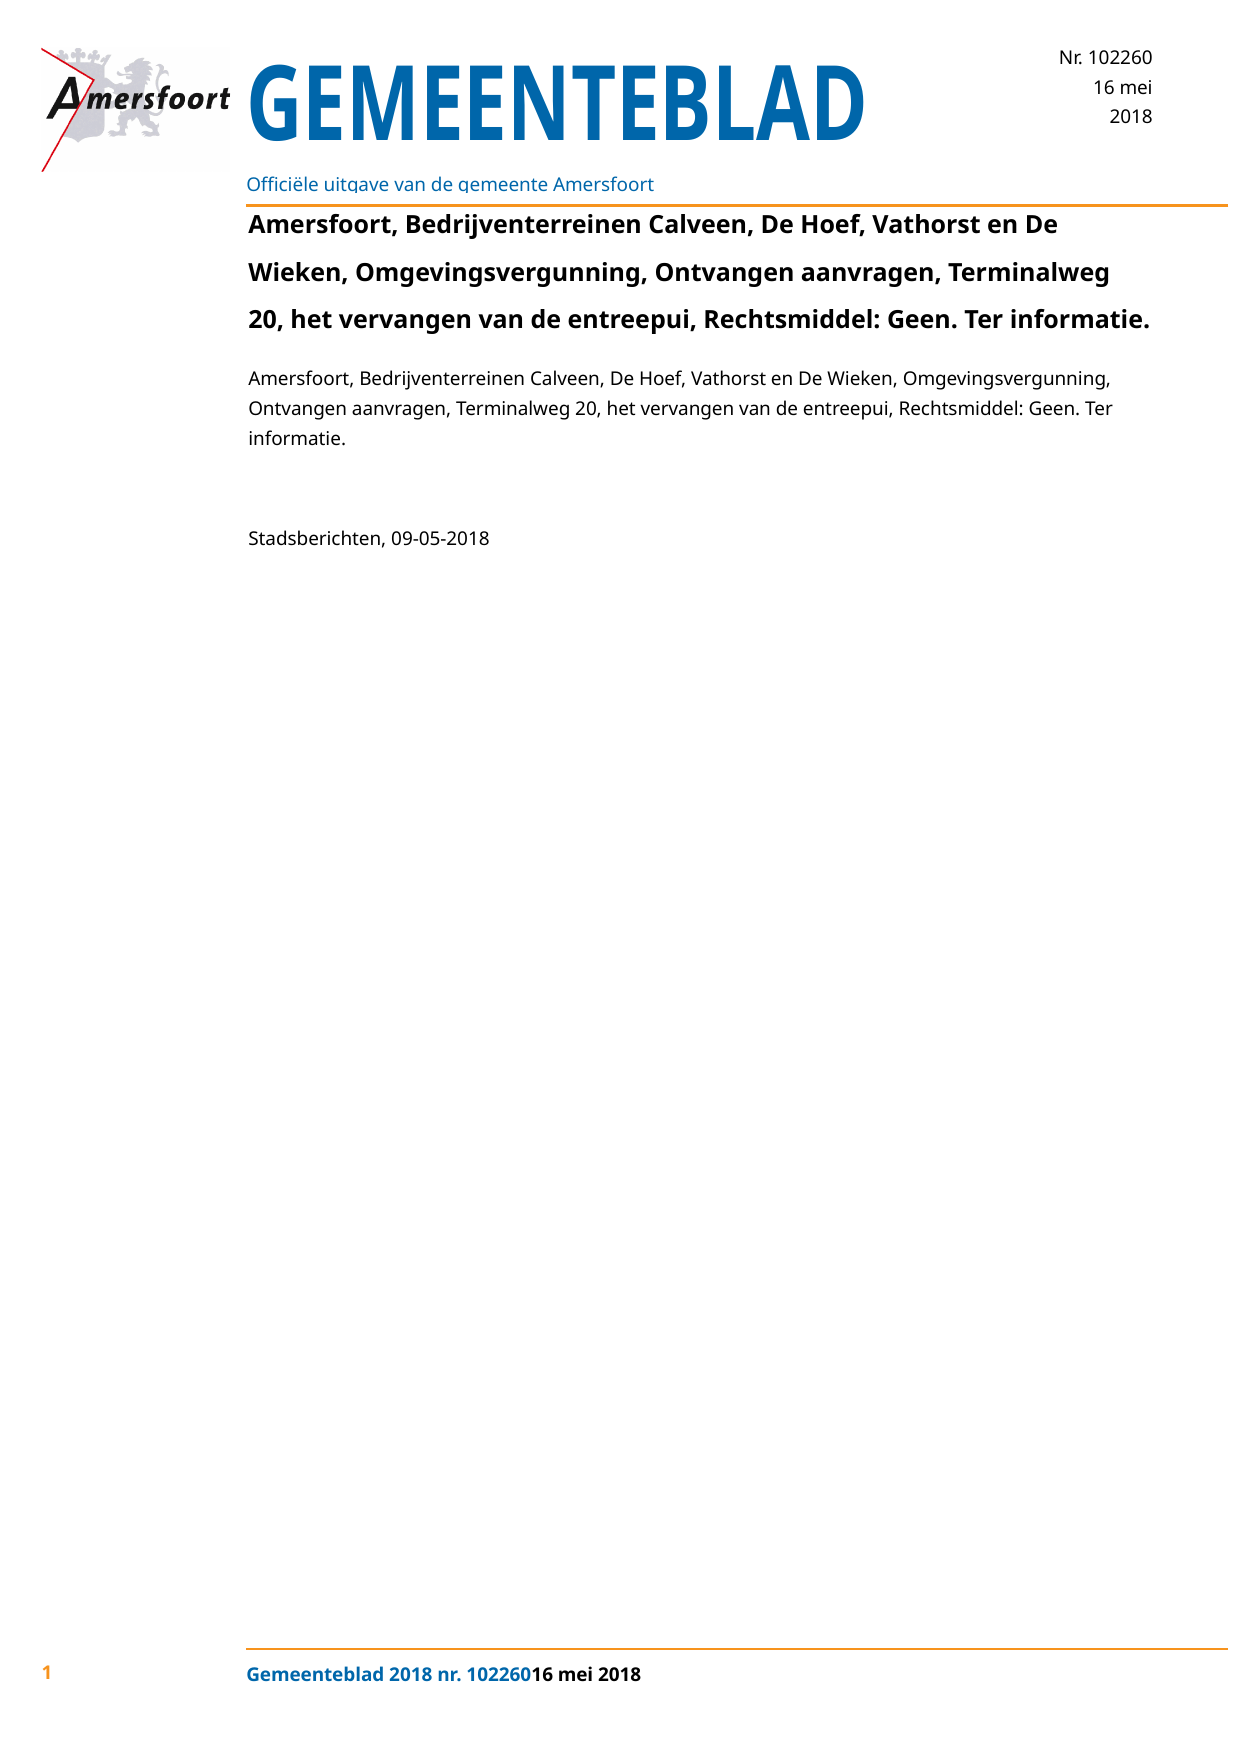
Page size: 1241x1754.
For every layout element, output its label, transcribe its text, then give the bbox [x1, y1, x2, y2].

picture [41, 47, 231, 172]
text Stadsberichten, 09-05-2018 [248, 526, 1152, 551]
text Amersfoort, Bedrijventerreinen Calveen, De Hoef, Vathorst en De Wieken, Omgevingsvergunning, Ontvangen aanvragen, Terminalweg 20, het vervangen van de entreepui, Rechtsmiddel: Geen. Ter informatie. [248, 366, 1152, 450]
text Amersfoort, Bedrijventerreinen Calveen, De Hoef, Vathorst en De Wieken, Omgevingsvergunning, Ontvangen aanvragen, Terminalweg 20, het vervangen van de entreepui, Rechtsmiddel: Geen. Ter informatie. [248, 207, 1152, 336]
